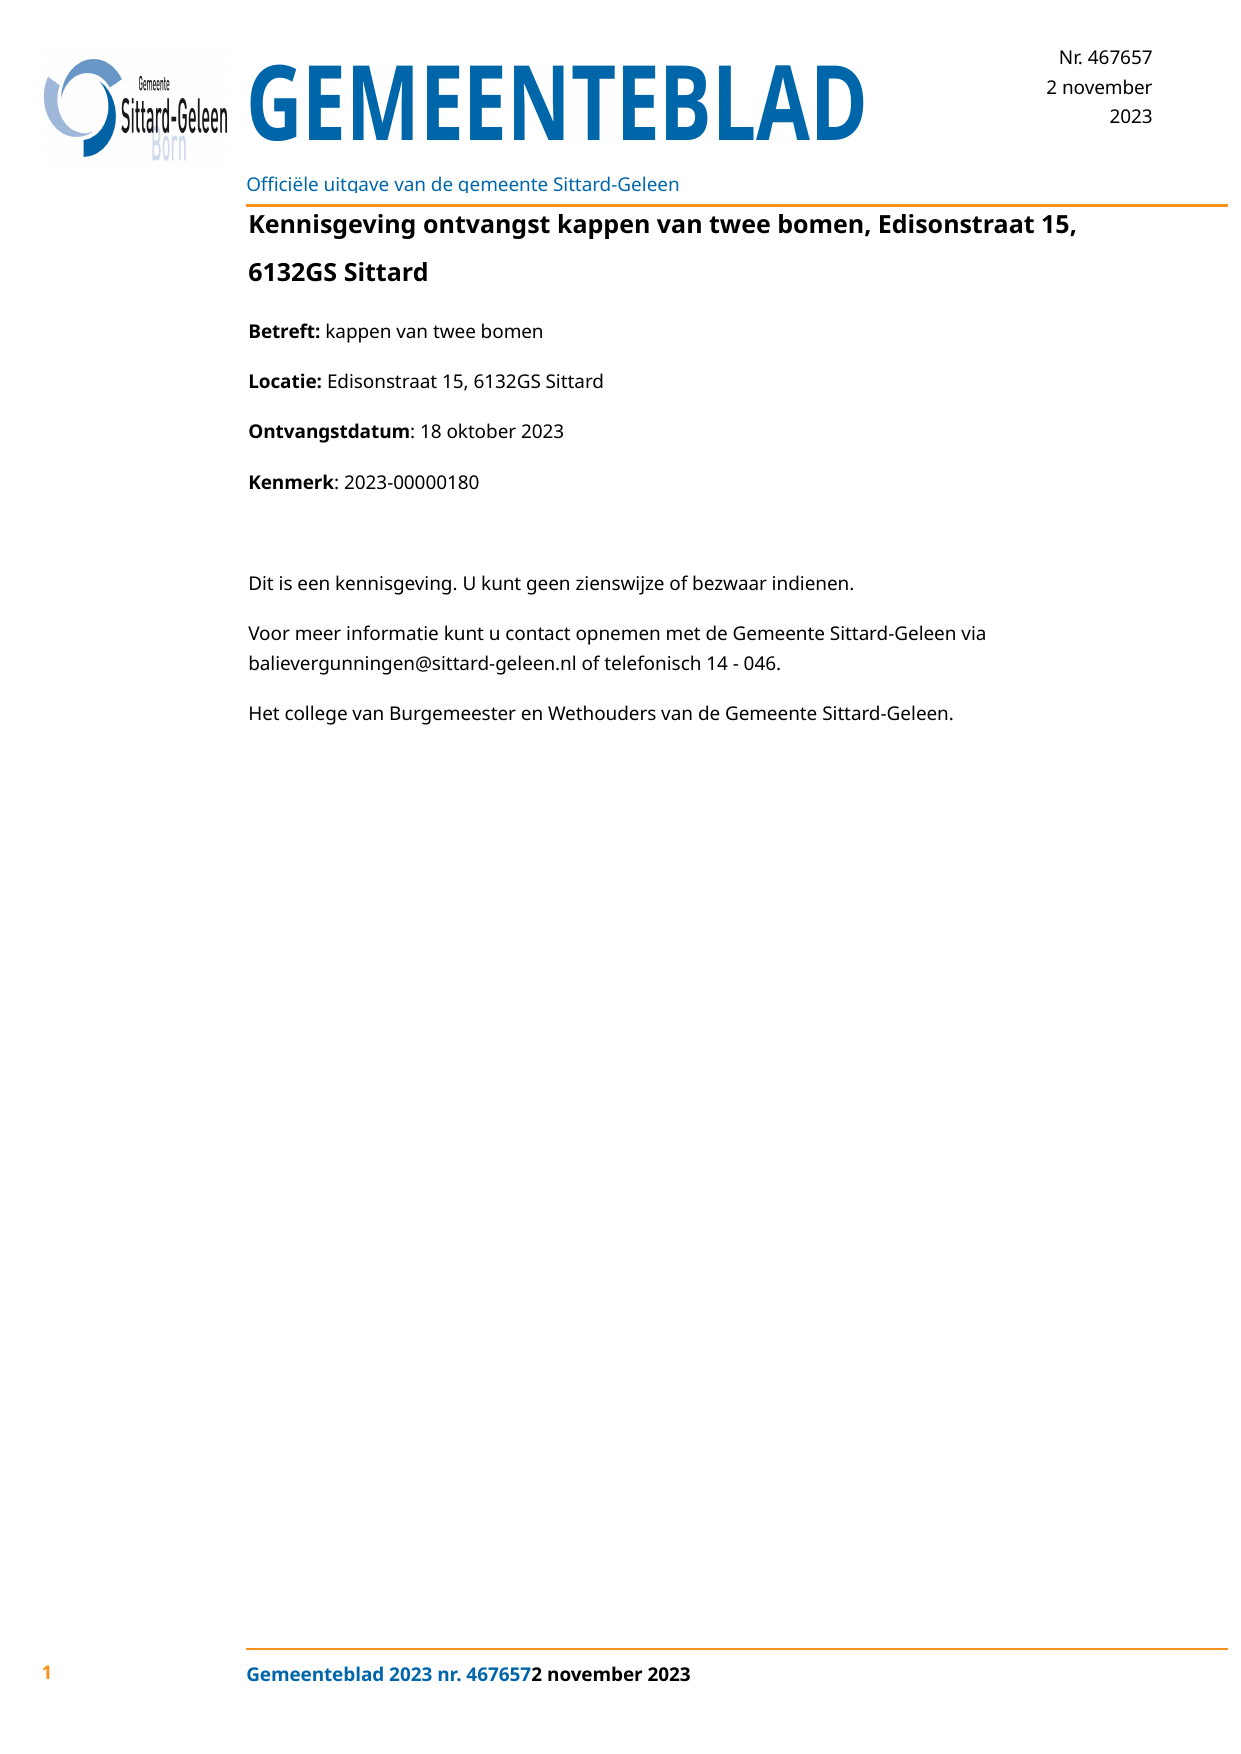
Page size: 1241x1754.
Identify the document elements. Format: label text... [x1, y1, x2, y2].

text Dit is een kennisgeving. U kunt geen zienswijze of bezwaar indienen. [248, 570, 1152, 596]
text Voor meer informatie kunt u contact opnemen met de Gemeente Sittard-Geleen via balievergunningen@sittard-geleen.nl of telefonisch 14 - 046. [248, 620, 1152, 676]
text Locatie: Edisonstraat 15, 6132GS Sittard [248, 368, 1152, 394]
text Kenmerk: 2023-00000180 [248, 469, 1152, 495]
text Ontvangstdatum: 18 oktober 2023 [248, 419, 1152, 444]
text Betreft: kappen van twee bomen [248, 318, 1152, 344]
text Kennisgeving ontvangst kappen van twee bomen, Edisonstraat 15, 6132GS Sittard [248, 207, 1152, 288]
text Het college van Burgemeester en Wethouders van de Gemeente Sittard-Geleen. [248, 700, 1152, 726]
picture [41, 47, 231, 172]
